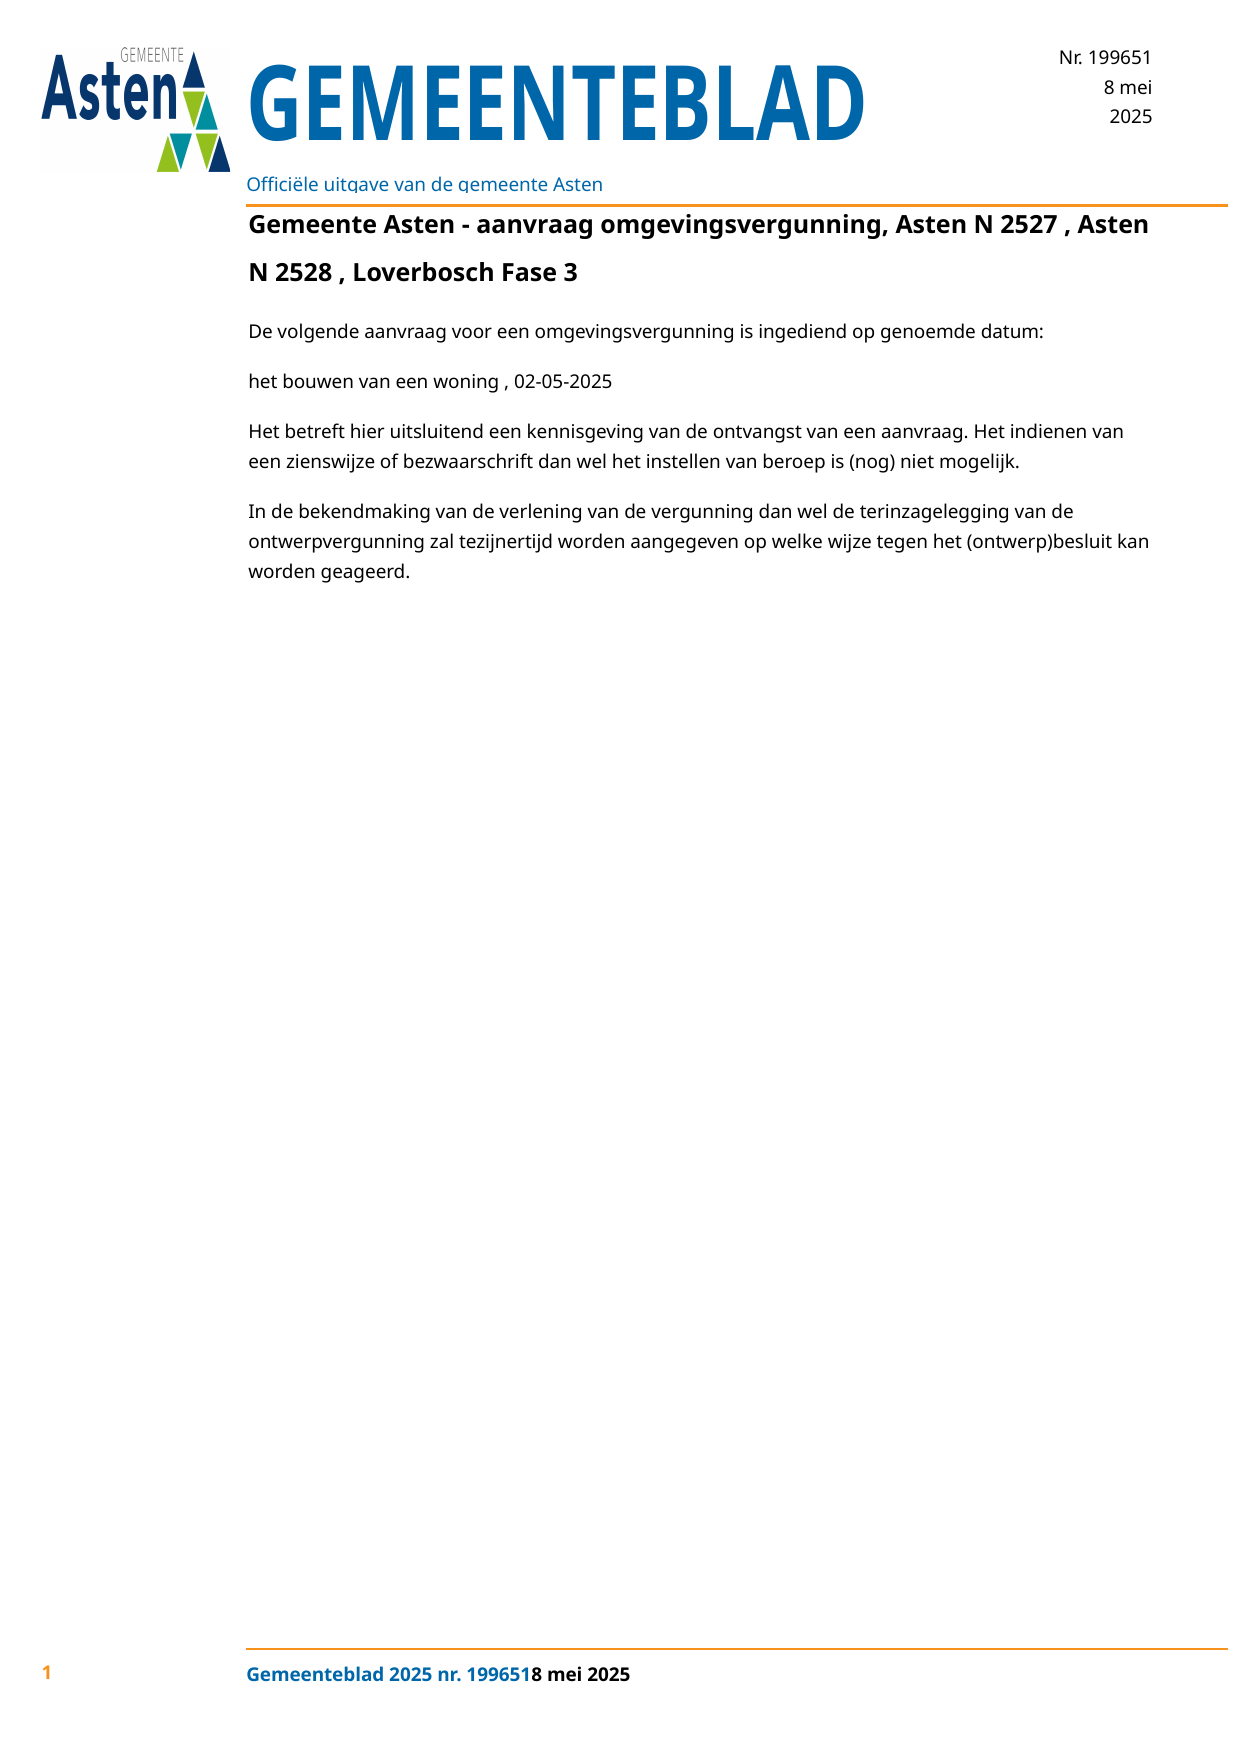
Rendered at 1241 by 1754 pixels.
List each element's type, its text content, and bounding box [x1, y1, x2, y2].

text In de bekendmaking van de verlening van de vergunning dan wel de terinzagelegging van de ontwerpvergunning zal tezijnertijd worden aangegeven op welke wijze tegen het (ontwerp)besluit kan worden geageerd. [248, 499, 1152, 584]
text De volgende aanvraag voor een omgevingsvergunning is ingediend op genoemde datum: [248, 318, 1152, 344]
text Het betreft hier uitsluitend een kennisgeving van de ontvangst van een aanvraag. Het indienen van een zienswijze of bezwaarschrift dan wel het instellen van beroep is (nog) niet mogelijk. [248, 419, 1152, 474]
text Gemeente Asten - aanvraag omgevingsvergunning, Asten N 2527 , Asten N 2528 , Loverbosch Fase 3 [248, 207, 1152, 288]
text het bouwen van een woning , 02-05-2025 [248, 368, 1152, 394]
picture [41, 47, 231, 172]
